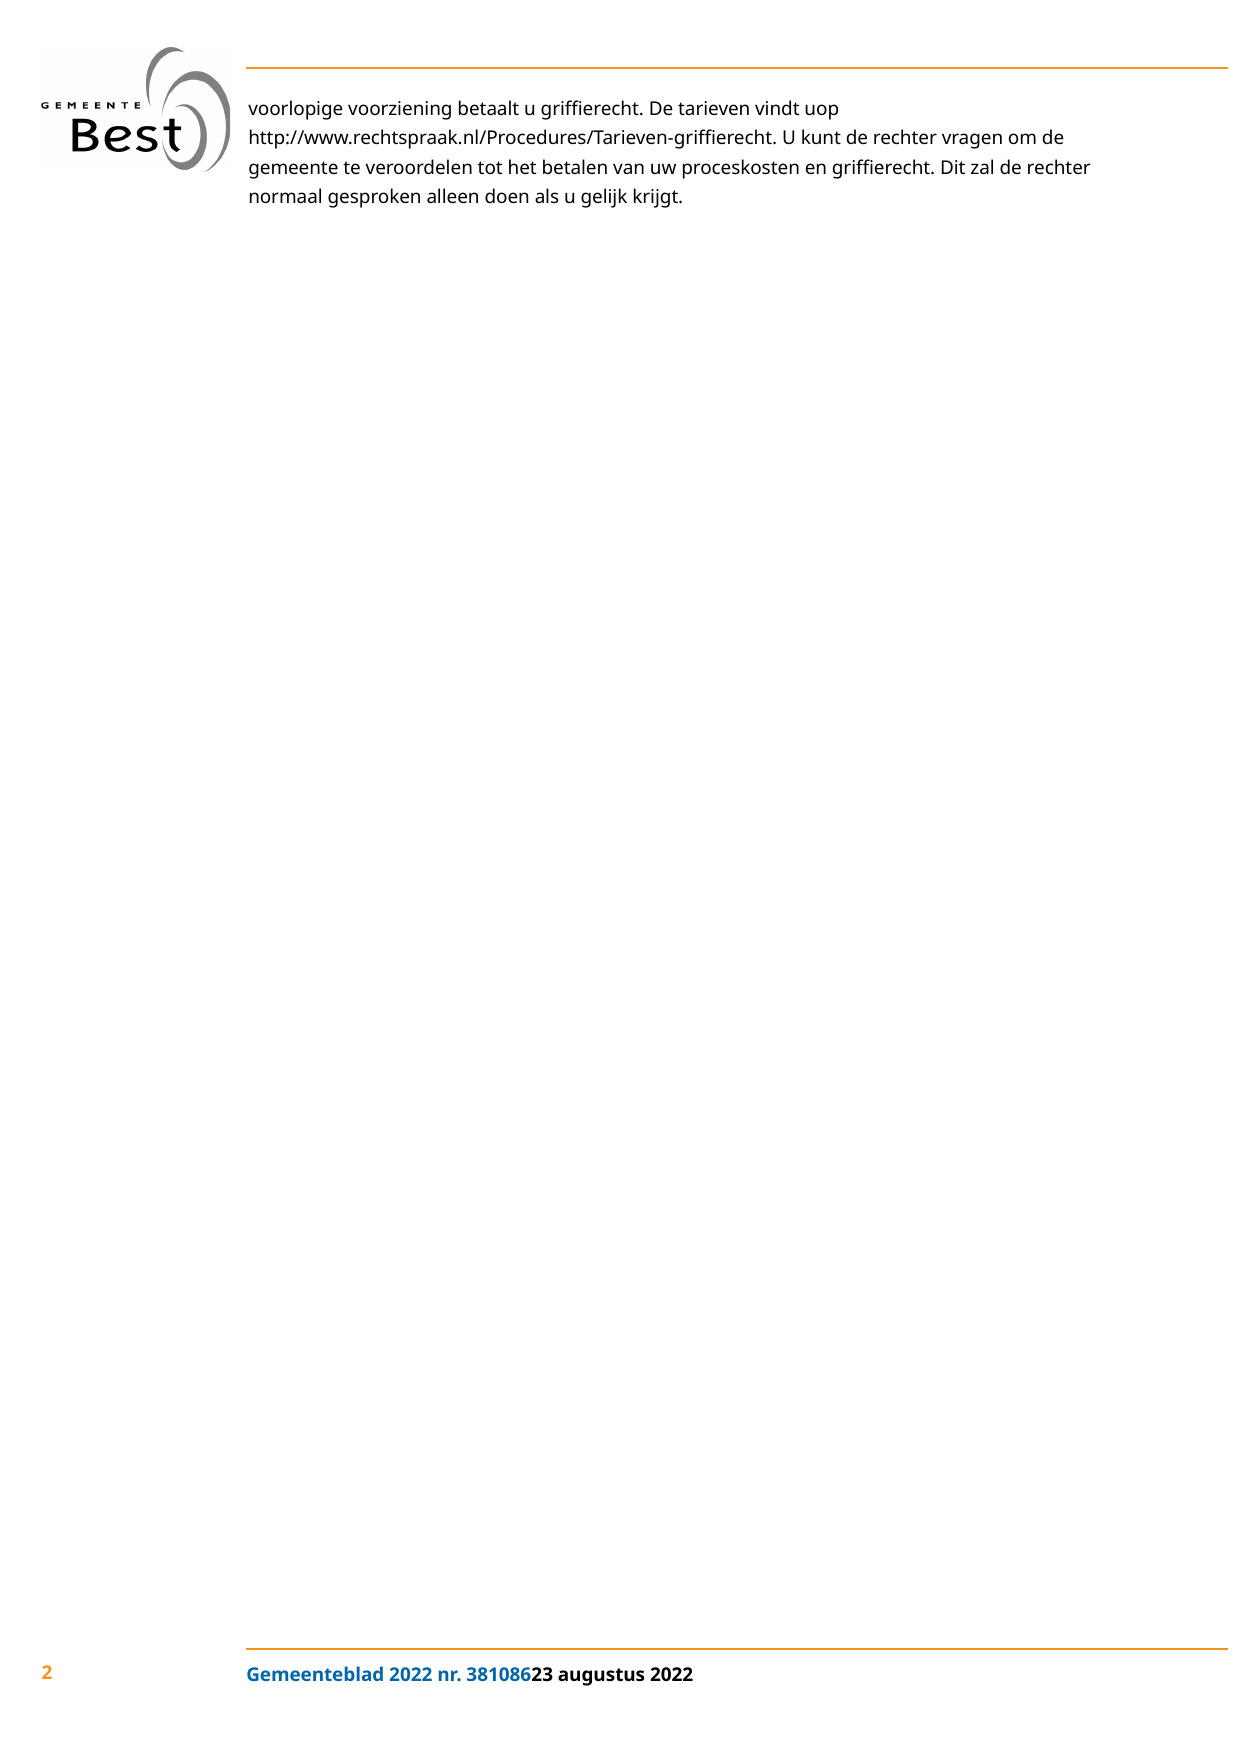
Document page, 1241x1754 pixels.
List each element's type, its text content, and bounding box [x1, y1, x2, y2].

picture [41, 47, 231, 172]
text voorlopige voorziening betaalt u griffierecht. De tarieven vindt uop http://www.rechtspraak.nl/Procedures/Tarieven-griffierecht. U kunt de rechter vragen om de gemeente te veroordelen tot het betalen van uw proceskosten en griffierecht. Dit zal de rechter normaal gesproken alleen doen als u gelijk krijgt. [248, 95, 1152, 209]
